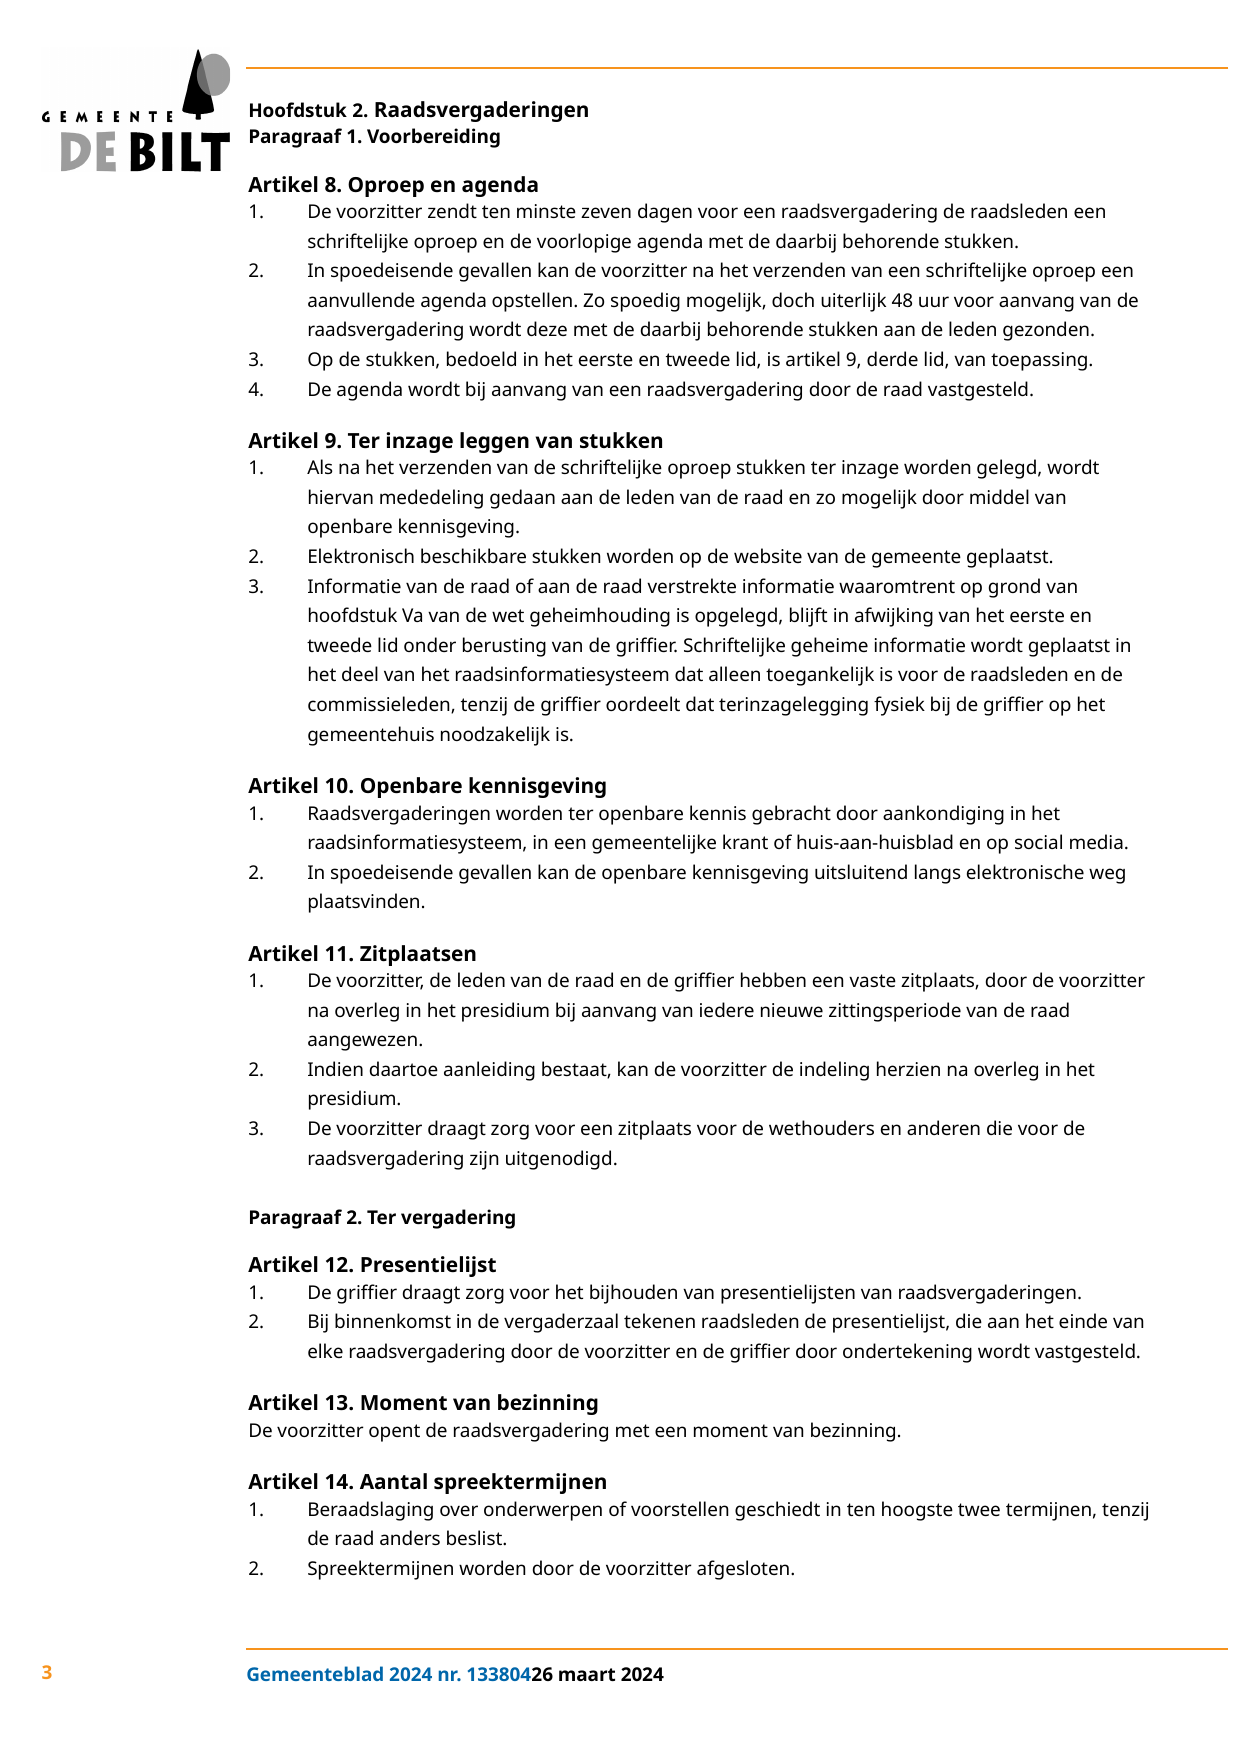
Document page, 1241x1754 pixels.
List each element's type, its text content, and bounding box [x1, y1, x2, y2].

list Elektronisch beschikbare stukken worden op de website van de gemeente geplaatst. [248, 543, 1152, 569]
text Paragraaf 2. Ter vergadering [248, 1204, 1152, 1230]
list De griffier draagt zorg voor het bijhouden van presentielijsten van raadsvergaderingen. [248, 1279, 1152, 1305]
list Beraadslaging over onderwerpen of voorstellen geschiedt in ten hoogste twee termijnen, tenzij de raad anders beslist. [248, 1496, 1152, 1551]
text Paragraaf 1. Voorbereiding [248, 123, 1152, 149]
list De voorzitter zendt ten minste zeven dagen voor een raadsvergadering de raadsleden een schriftelijke oproep en de voorlopige agenda met de daarbij behorende stukken. [248, 198, 1152, 253]
picture [41, 47, 231, 172]
list Spreektermijnen worden door de voorzitter afgesloten. [248, 1555, 1152, 1581]
list De voorzitter, de leden van de raad en de griffier hebben een vaste zitplaats, door de voorzitter na overleg in het presidium bij aanvang van iedere nieuwe zittingsperiode van de raad aangewezen. [248, 967, 1152, 1052]
text De voorzitter opent de raadsvergadering met een moment van bezinning. [248, 1417, 1152, 1443]
list Op de stukken, bedoeld in het eerste en tweede lid, is artikel 9, derde lid, van toepassing. [248, 346, 1152, 372]
text Artikel 8. Oproep en agenda [248, 170, 1152, 198]
list Bij binnenkomst in de vergaderzaal tekenen raadsleden de presentielijst, die aan het einde van elke raadsvergadering door de voorzitter en de griffier door ondertekening wordt vastgesteld. [248, 1308, 1152, 1364]
list Informatie van de raad of aan de raad verstrekte informatie waaromtrent op grond van hoofdstuk Va van de wet geheimhouding is opgelegd, blijft in afwijking van het eerste en tweede lid onder berusting van de griffier. Schriftelijke geheime informatie wordt geplaatst in het deel van het raadsinformatiesysteem dat alleen toegankelijk is voor de raadsleden en de commissieleden, tenzij de griffier oordeelt dat terinzagelegging fysiek bij de griffier op het gemeentehuis noodzakelijk is. [248, 573, 1152, 747]
text Artikel 11. Zitplaatsen [248, 939, 1152, 967]
text Artikel 14. Aantal spreektermijnen [248, 1467, 1152, 1496]
list Als na het verzenden van de schriftelijke oproep stukken ter inzage worden gelegd, wordt hiervan mededeling gedaan aan de leden van de raad en zo mogelijk door middel van openbare kennisgeving. [248, 454, 1152, 539]
text Artikel 12. Presentielijst [248, 1251, 1152, 1279]
text Artikel 9. Ter inzage leggen van stukken [248, 426, 1152, 454]
text Hoofdstuk 2. Raadsvergaderingen [248, 95, 1152, 123]
list In spoedeisende gevallen kan de voorzitter na het verzenden van een schriftelijke oproep een aanvullende agenda opstellen. Zo spoedig mogelijk, doch uiterlijk 48 uur voor aanvang van de raadsvergadering wordt deze met de daarbij behorende stukken aan de leden gezonden. [248, 257, 1152, 342]
text Artikel 10. Openbare kennisgeving [248, 771, 1152, 800]
list Indien daartoe aanleiding bestaat, kan de voorzitter de indeling herzien na overleg in het presidium. [248, 1056, 1152, 1111]
text Artikel 13. Moment van bezinning [248, 1388, 1152, 1417]
list Raadsvergaderingen worden ter openbare kennis gebracht door aankondiging in het raadsinformatiesysteem, in een gemeentelijke krant of huis-aan-huisblad en op social media. [248, 800, 1152, 855]
list De agenda wordt bij aanvang van een raadsvergadering door de raad vastgesteld. [248, 376, 1152, 401]
list In spoedeisende gevallen kan de openbare kennisgeving uitsluitend langs elektronische weg plaatsvinden. [248, 859, 1152, 914]
list De voorzitter draagt zorg voor een zitplaats voor de wethouders en anderen die voor de raadsvergadering zijn uitgenodigd. [248, 1115, 1152, 1171]
